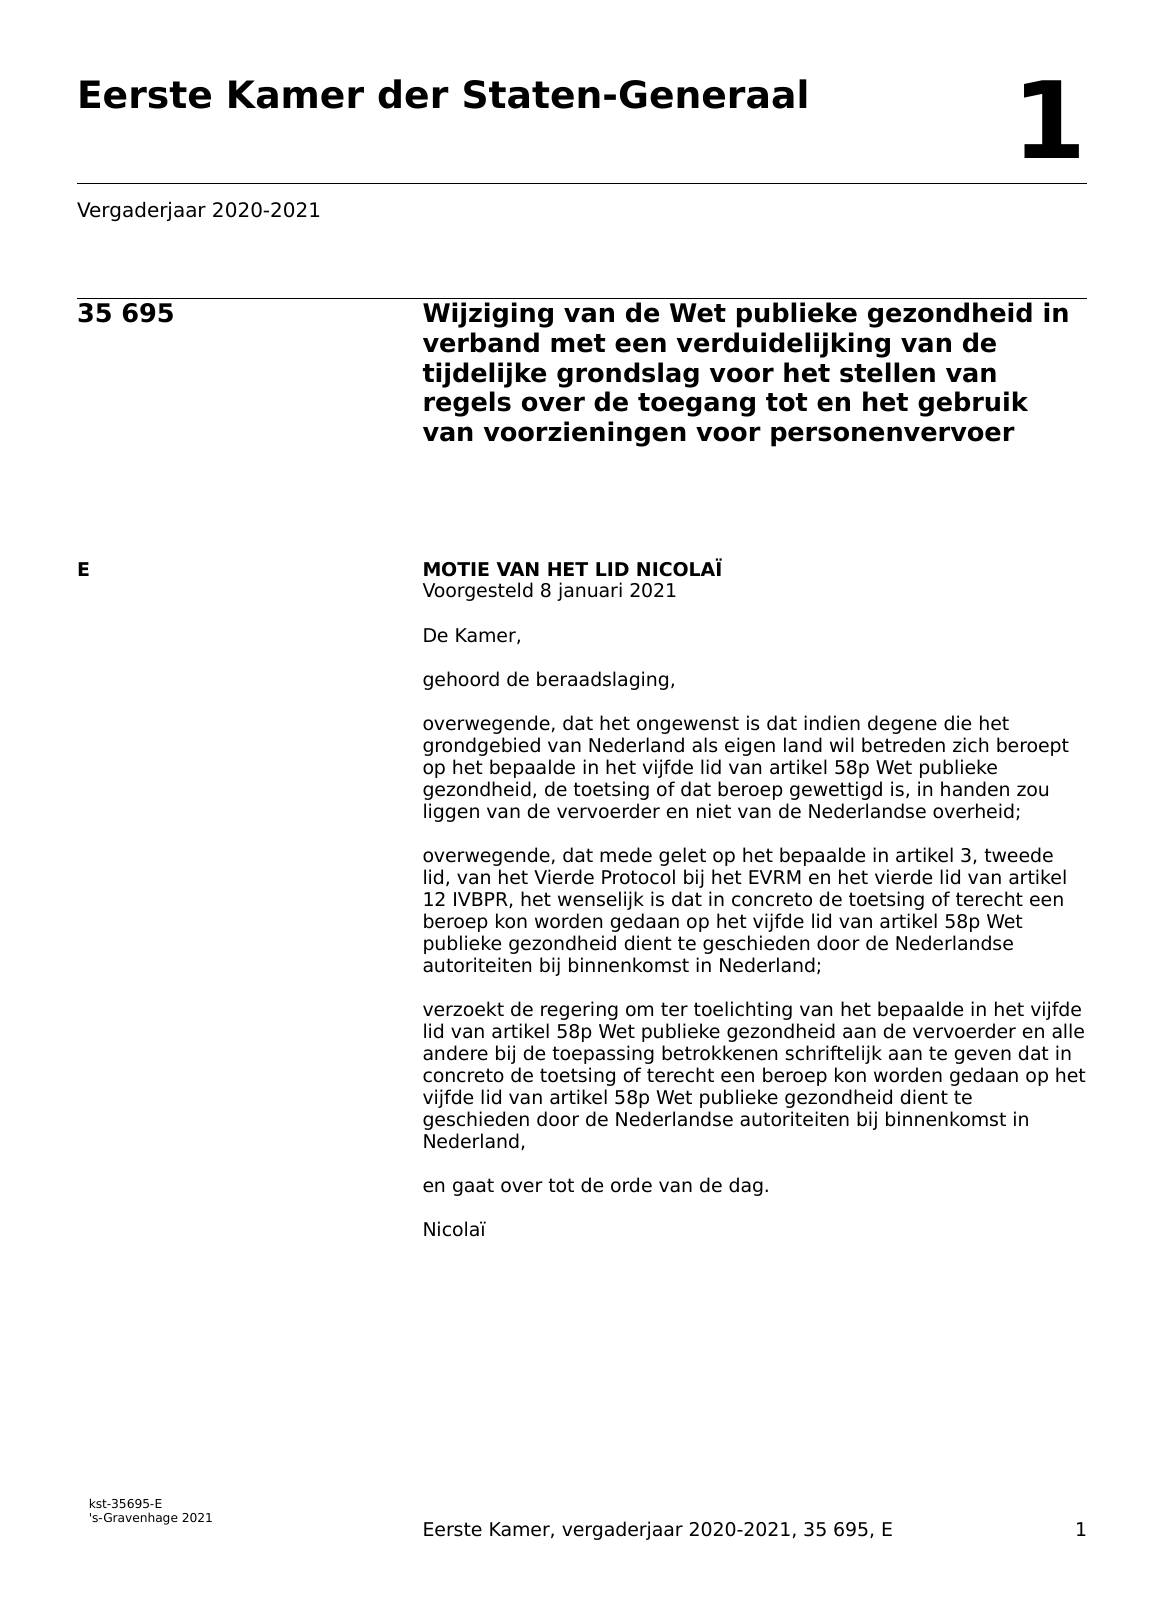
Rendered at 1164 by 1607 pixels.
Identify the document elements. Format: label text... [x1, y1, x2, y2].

text Voorgesteld 8 januari 2021 [422, 580, 1087, 602]
table_header 1 [886, 59, 1087, 183]
text overwegende, dat het ongewenst is dat indien degene die het grondgebied van Nederland als eigen land wil betreden zich beroept op het bepaalde in het vijfde lid van artikel 58p Wet publieke gezondheid, de toetsing of dat beroep gewettigd is, in handen zou liggen van de vervoerder en niet van de Nederlandse overheid; [422, 713, 1087, 823]
text verzoekt de regering om ter toelichting van het bepaalde in het vijfde lid van artikel 58p Wet publieke gezondheid aan de vervoerder en alle andere bij de toepassing betrokkenen schriftelijk aan te geven dat in concreto de toetsing of terecht een beroep kon worden gedaan op het vijfde lid van artikel 58p Wet publieke gezondheid dient te geschieden door de Nederlandse autoriteiten bij binnenkomst in Nederland, [422, 999, 1087, 1153]
text en gaat over tot de orde van de dag. [422, 1175, 1087, 1197]
table_header Eerste Kamer der Staten-Generaal [77, 59, 886, 183]
table_cell Vergaderjaar 2020-2021 [77, 184, 1087, 298]
text overwegende, dat mede gelet op het bepaalde in artikel 3, tweede lid, van het Vierde Protocol bij het EVRM en het vierde lid van artikel 12 IVBPR, het wenselijk is dat in concreto de toetsing of terecht een beroep kon worden gedaan op het vijfde lid van artikel 58p Wet publieke gezondheid dient te geschieden door de Nederlandse autoriteiten bij binnenkomst in Nederland; [422, 845, 1087, 977]
subtitle E MOTIE VAN HET LID NICOLAÏ [77, 558, 1087, 580]
text gehoord de beraadslaging, [422, 669, 1087, 691]
subtitle 35 695 Wijziging van de Wet publieke gezondheid in verband met een verduidelijking van de tijdelijke grondslag voor het stellen van regels over de toegang tot en het gebruik van voorzieningen voor personenvervoer [77, 299, 1087, 447]
text De Kamer, [422, 624, 1087, 647]
text 's-Gravenhage 2021 [88, 1511, 323, 1525]
text kst-35695-E [88, 1497, 323, 1511]
text Nicolaï [422, 1219, 1087, 1241]
